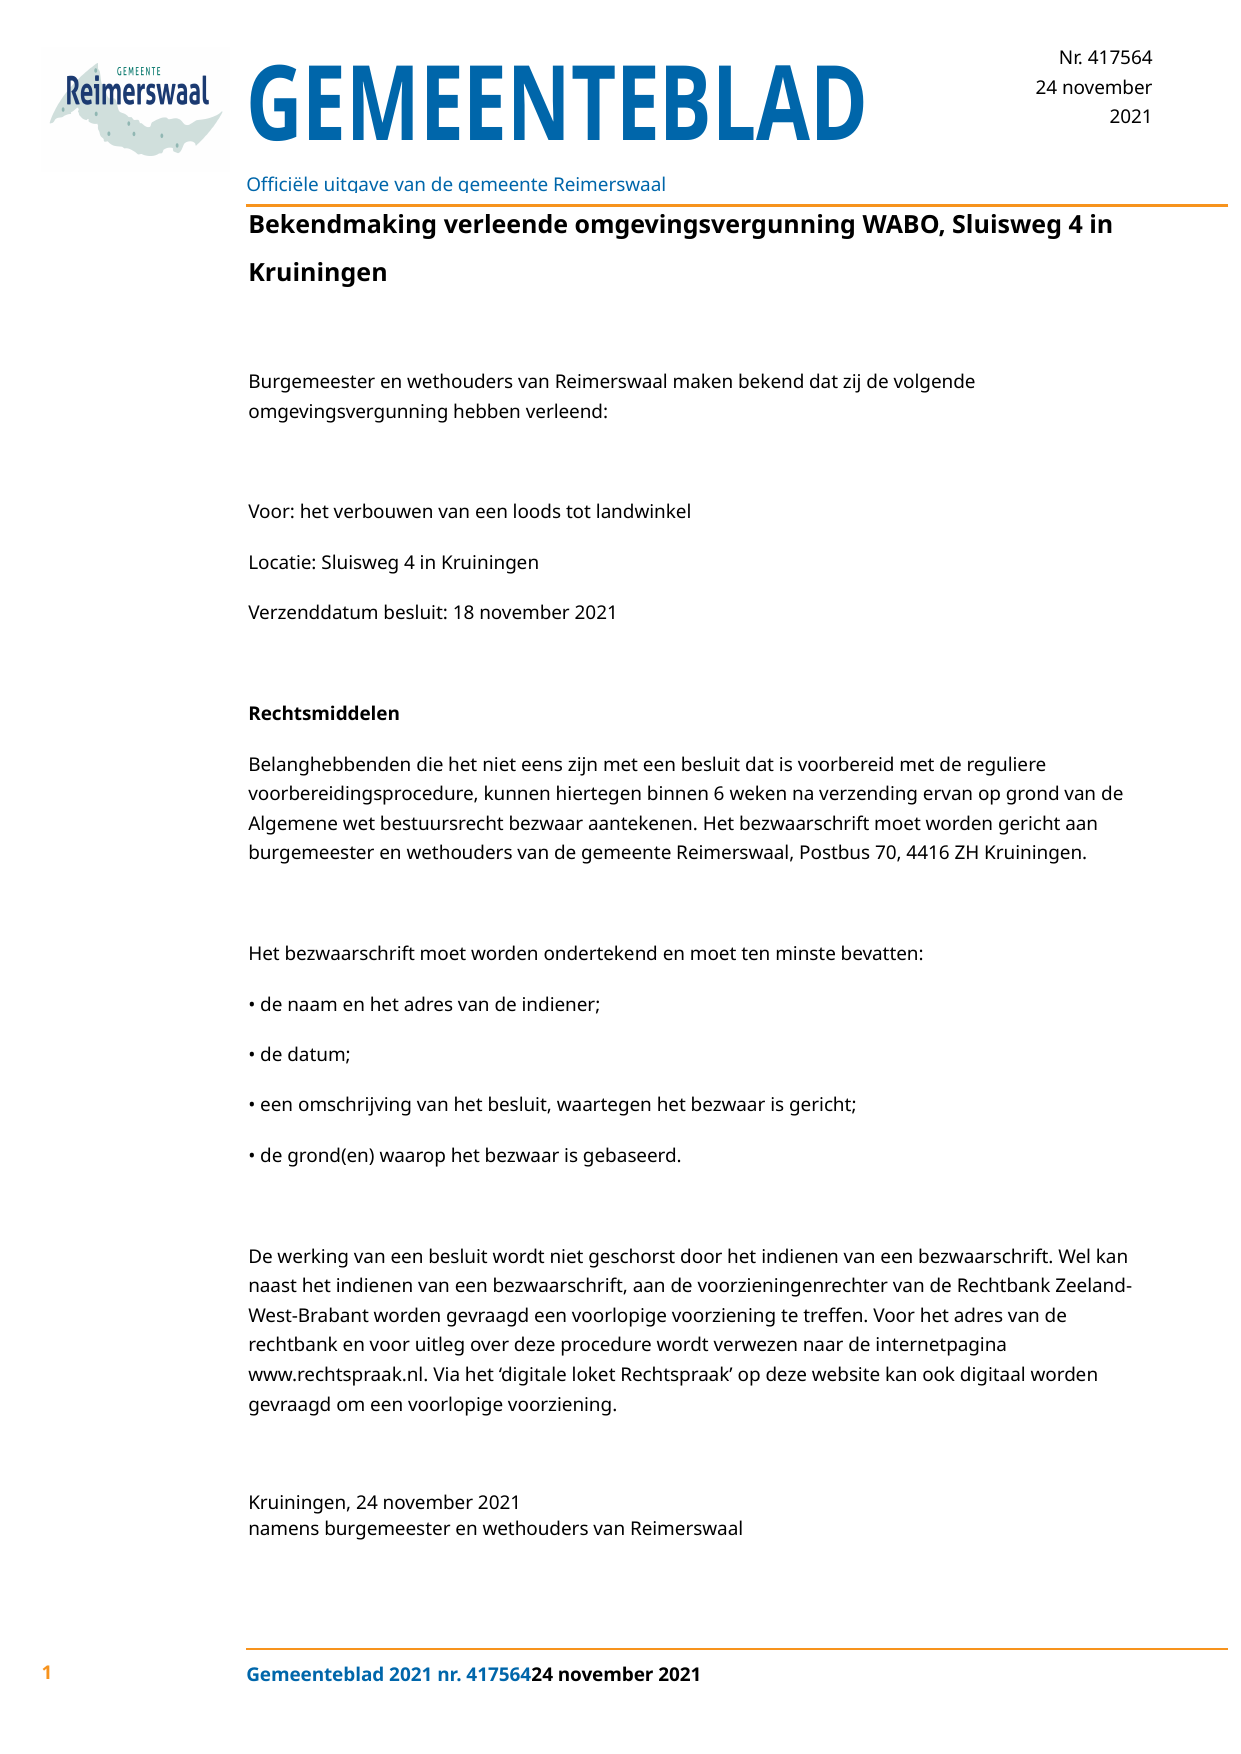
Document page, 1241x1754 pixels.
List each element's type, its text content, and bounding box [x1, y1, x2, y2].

text Belanghebbenden die het niet eens zijn met een besluit dat is voorbereid met de reguliere voorbereidingsprocedure, kunnen hiertegen binnen 6 weken na verzending ervan op grond van de Algemene wet bestuursrecht bezwaar aantekenen. Het bezwaarschrift moet worden gericht aan burgemeester en wethouders van de gemeente Reimerswaal, Postbus 70, 4416 ZH Kruiningen. [248, 751, 1152, 865]
text Voor: het verbouwen van een loods tot landwinkel [248, 499, 1152, 524]
text Het bezwaarschrift moet worden ondertekend en moet ten minste bevatten: [248, 940, 1152, 966]
text Bekendmaking verleende omgevingsvergunning WABO, Sluisweg 4 in Kruiningen [248, 207, 1152, 288]
text Rechtsmiddelen [248, 700, 1152, 726]
text Locatie: Sluisweg 4 in Kruiningen [248, 549, 1152, 575]
text • een omschrijving van het besluit, waartegen het bezwaar is gericht; [248, 1092, 1152, 1117]
text namens burgemeester en wethouders van Reimerswaal [248, 1515, 1152, 1541]
text Verzenddatum besluit: 18 november 2021 [248, 599, 1152, 625]
text Burgemeester en wethouders van Reimerswaal maken bekend dat zij de volgende omgevingsvergunning hebben verleend: [248, 368, 1152, 424]
text • de grond(en) waarop het bezwaar is gebaseerd. [248, 1142, 1152, 1168]
text • de datum; [248, 1041, 1152, 1067]
text • de naam en het adres van de indiener; [248, 991, 1152, 1017]
text Kruiningen, 24 november 2021 [248, 1489, 1152, 1515]
picture [41, 47, 231, 172]
text De werking van een besluit wordt niet geschorst door het indienen van een bezwaarschrift. Wel kan naast het indienen van een bezwaarschrift, aan de voorzieningenrechter van de Rechtbank Zeeland-West-Brabant worden gevraagd een voorlopige voorziening te treffen. Voor het adres van de rechtbank en voor uitleg over deze procedure wordt verwezen naar de internetpagina www.rechtspraak.nl. Via het ‘digitale loket Rechtspraak’ op deze website kan ook digitaal worden gevraagd om een voorlopige voorziening. [248, 1243, 1152, 1417]
